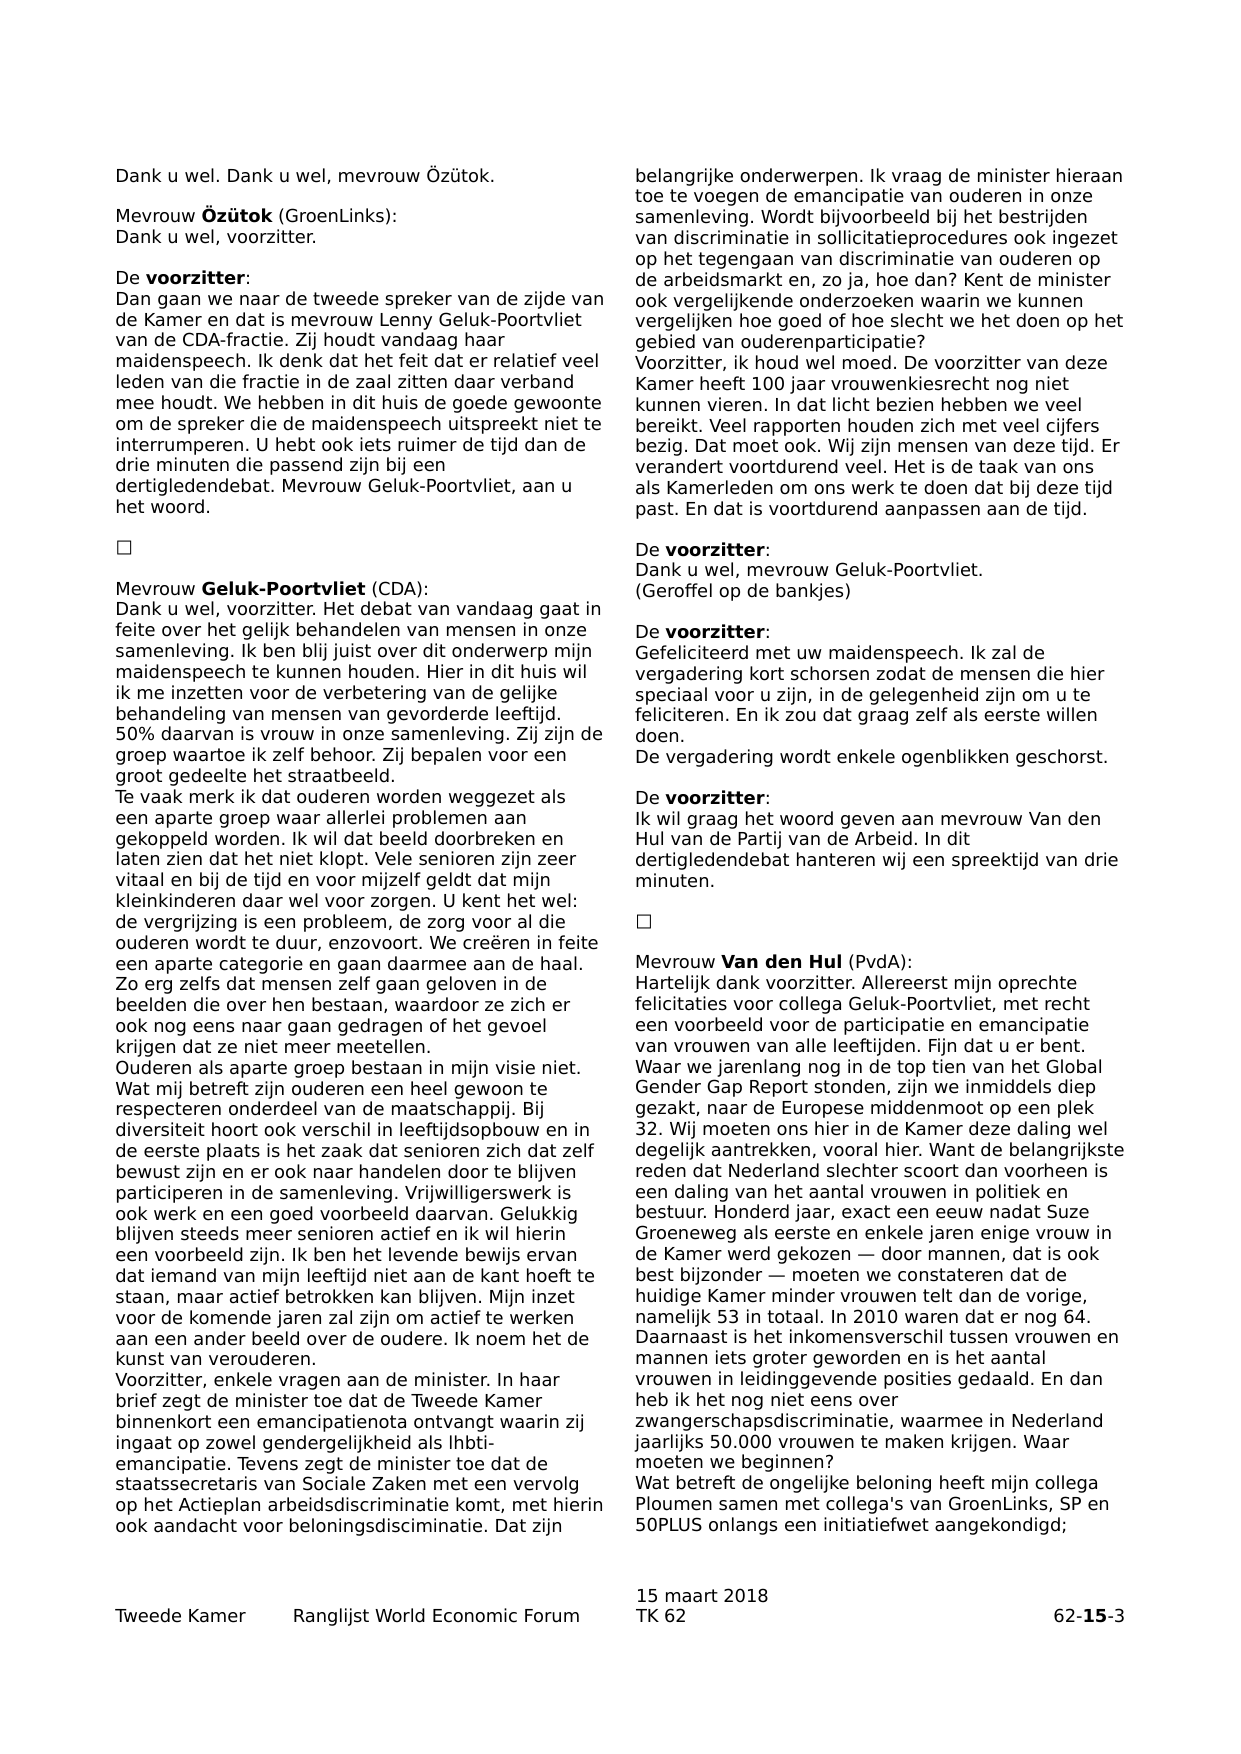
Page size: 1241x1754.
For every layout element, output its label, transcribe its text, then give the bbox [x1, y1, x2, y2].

text Hartelijk dank voorzitter. Allereerst mijn oprechte felicitaties voor collega Geluk-Poortvliet, met recht een voorbeeld voor de participatie en emancipatie van vrouwen van alle leeftijden. Fijn dat u er bent. [635, 973, 1125, 1056]
text Dank u wel, mevrouw Geluk-Poortvliet. [635, 560, 1125, 581]
text Dank u wel, voorzitter. [115, 227, 605, 248]
text De voorzitter: [635, 788, 1125, 808]
text Mevrouw Van den Hul (PvdA): [635, 952, 1125, 973]
text De voorzitter: [635, 539, 1125, 560]
text Mevrouw Geluk-Poortvliet (CDA): [115, 578, 605, 599]
text Ouderen als aparte groep bestaan in mijn visie niet. Wat mij betreft zijn ouderen een heel gewoon te respecteren onderdeel van de maatschappij. Bij diversiteit hoort ook verschil in leeftijdsopbouw en in de eerste plaats is het zaak dat senioren zich dat zelf bewust zijn en er ook naar handelen door te blijven participeren in de samenleving. Vrijwilligerswerk is ook werk en een goed voorbeeld daarvan. Gelukkig blijven steeds meer senioren actief en ik wil hierin een voorbeeld zijn. Ik ben het levende bewijs ervan dat iemand van mijn leeftijd niet aan de kant hoeft te staan, maar actief betrokken kan blijven. Mijn inzet voor de komende jaren zal zijn om actief te werken aan een ander beeld over de oudere. Ik noem het de kunst van verouderen. [115, 1057, 605, 1370]
text Dan gaan we naar de tweede spreker van de zijde van de Kamer en dat is mevrouw Lenny Geluk-Poortvliet van de CDA-fractie. Zij houdt vandaag haar maidenspeech. Ik denk dat het feit dat er relatief veel leden van die fractie in de zaal zitten daar verband mee houdt. We hebben in dit huis de goede gewoonte om de spreker die de maidenspeech uitspreekt niet te interrumperen. U hebt ook iets ruimer de tijd dan de drie minuten die passend zijn bij een dertigledendebat. Mevrouw Geluk-Poortvliet, aan u het woord. [115, 288, 605, 518]
text De vergadering wordt enkele ogenblikken geschorst. [635, 747, 1125, 768]
text Ik wil graag het woord geven aan mevrouw Van den Hul van de Partij van de Arbeid. In dit dertigledendebat hanteren wij een spreektijd van drie minuten. [635, 808, 1125, 892]
text De voorzitter: [635, 622, 1125, 643]
text Wat betreft de ongelijke beloning heeft mijn collega Ploumen samen met collega's van GroenLinks, SP en 50PLUS onlangs een initiatiefwet aangekondigd; [635, 1473, 1125, 1536]
text Voorzitter, enkele vragen aan de minister. In haar brief zegt de minister toe dat de Tweede Kamer binnenkort een emancipatienota ontvangt waarin zij ingaat op zowel gendergelijkheid als lhbti-emancipatie. Tevens zegt de minister toe dat de staatssecretaris van Sociale Zaken met een vervolg op het Actieplan arbeidsdiscriminatie komt, met hierin ook aandacht voor beloningsdisciminatie. Dat zijn [115, 1370, 605, 1537]
text Te vaak merk ik dat ouderen worden weggezet als een aparte groep waar allerlei problemen aan gekoppeld worden. Ik wil dat beeld doorbreken en laten zien dat het niet klopt. Vele senioren zijn zeer vitaal en bij de tijd en voor mijzelf geldt dat mijn kleinkinderen daar wel voor zorgen. U kent het wel: de vergrijzing is een probleem, de zorg voor al die ouderen wordt te duur, enzovoort. We creëren in feite een aparte categorie en gaan daarmee aan de haal. Zo erg zelfs dat mensen zelf gaan geloven in de beelden die over hen bestaan, waardoor ze zich er ook nog eens naar gaan gedragen of het gevoel krijgen dat ze niet meer meetellen. [115, 787, 605, 1057]
text De voorzitter: [115, 268, 605, 288]
text ⬜ [635, 912, 1125, 932]
text ⬜ [115, 538, 605, 558]
text Voorzitter, ik houd wel moed. De voorzitter van deze Kamer heeft 100 jaar vrouwenkiesrecht nog niet kunnen vieren. In dat licht bezien hebben we veel bereikt. Veel rapporten houden zich met veel cijfers bezig. Dat moet ook. Wij zijn mensen van deze tijd. Er verandert voortdurend veel. Het is de taak van ons als Kamerleden om ons werk te doen dat bij deze tijd past. En dat is voortdurend aanpassen aan de tijd. [635, 353, 1125, 519]
text Dank u wel. Dank u wel, mevrouw Özütok. [115, 165, 605, 186]
text Mevrouw Özütok (GroenLinks): [115, 206, 605, 227]
text belangrijke onderwerpen. Ik vraag de minister hieraan toe te voegen de emancipatie van ouderen in onze samenleving. Wordt bijvoorbeeld bij het bestrijden van discriminatie in sollicitatieprocedures ook ingezet op het tegengaan van discriminatie van ouderen op de arbeidsmarkt en, zo ja, hoe dan? Kent de minister ook vergelijkende onderzoeken waarin we kunnen vergelijken hoe goed of hoe slecht we het doen op het gebied van ouderenparticipatie? [635, 165, 1125, 353]
text Dank u wel, voorzitter. Het debat van vandaag gaat in feite over het gelijk behandelen van mensen in onze samenleving. Ik ben blij juist over dit onderwerp mijn maidenspeech te kunnen houden. Hier in dit huis wil ik me inzetten voor de verbetering van de gelijke behandeling van mensen van gevorderde leeftijd. 50% daarvan is vrouw in onze samenleving. Zij zijn de groep waartoe ik zelf behoor. Zij bepalen voor een groot gedeelte het straatbeeld. [115, 599, 605, 787]
text (Geroffel op de bankjes) [635, 581, 1125, 602]
text Waar we jarenlang nog in de top tien van het Global Gender Gap Report stonden, zijn we inmiddels diep gezakt, naar de Europese middenmoot op een plek 32. Wij moeten ons hier in de Kamer deze daling wel degelijk aantrekken, vooral hier. Want de belangrijkste reden dat Nederland slechter scoort dan voorheen is een daling van het aantal vrouwen in politiek en bestuur. Honderd jaar, exact een eeuw nadat Suze Groeneweg als eerste en enkele jaren enige vrouw in de Kamer werd gekozen — door mannen, dat is ook best bijzonder — moeten we constateren dat de huidige Kamer minder vrouwen telt dan de vorige, namelijk 53 in totaal. In 2010 waren dat er nog 64. Daarnaast is het inkomensverschil tussen vrouwen en mannen iets groter geworden en is het aantal vrouwen in leidinggevende posities gedaald. En dan heb ik het nog niet eens over zwangerschapsdiscriminatie, waarmee in Nederland jaarlijks 50.000 vrouwen te maken krijgen. Waar moeten we beginnen? [635, 1056, 1125, 1473]
text Gefeliciteerd met uw maidenspeech. Ik zal de vergadering kort schorsen zodat de mensen die hier speciaal voor u zijn, in de gelegenheid zijn om u te feliciteren. En ik zou dat graag zelf als eerste willen doen. [635, 643, 1125, 747]
